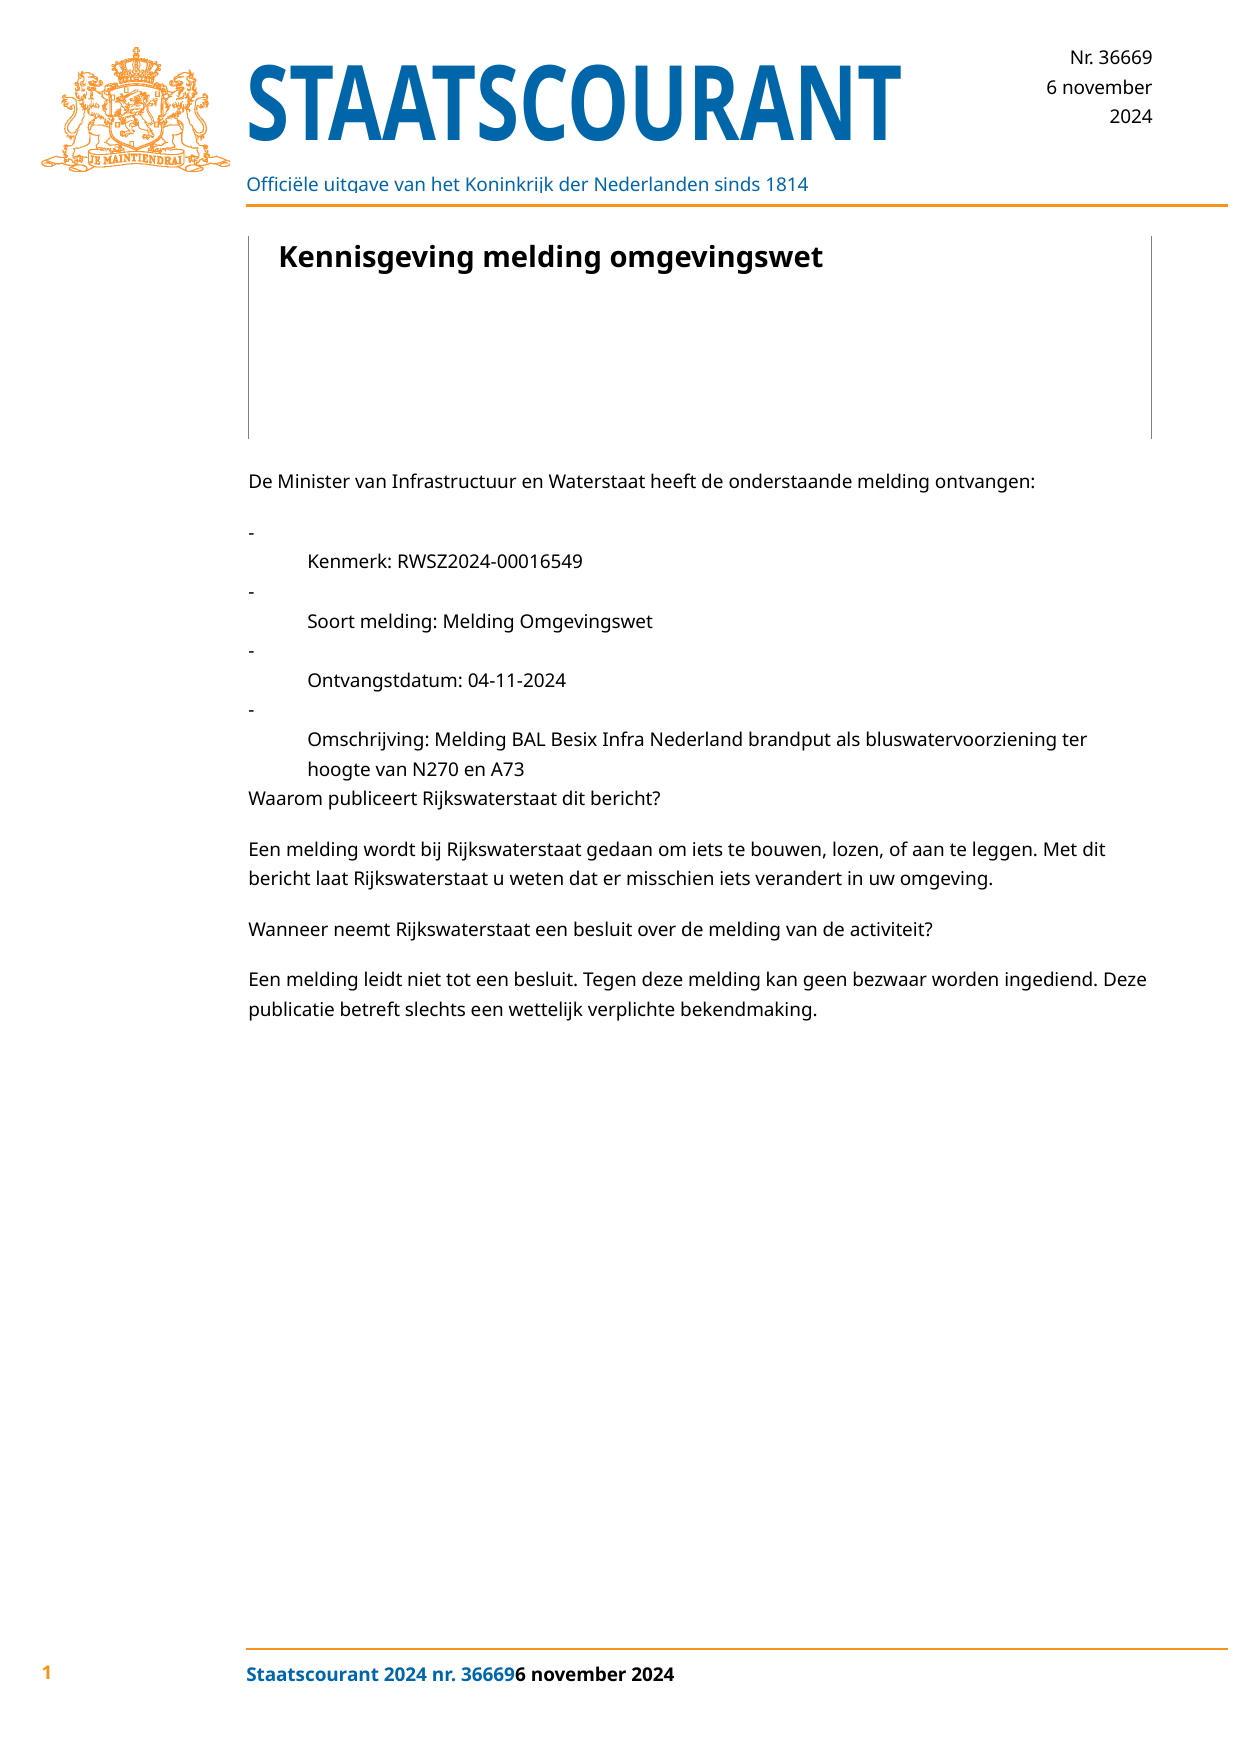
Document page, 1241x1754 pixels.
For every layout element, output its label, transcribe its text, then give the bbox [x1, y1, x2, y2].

text Een melding leidt niet tot een besluit. Tegen deze melding kan geen bezwaar worden ingediend. Deze publicatie betreft slechts een wettelijk verplichte bekendmaking. [248, 966, 1152, 1021]
list Ontvangstdatum: 04-11-2024 [248, 667, 1152, 693]
picture [912, 236, 1090, 414]
text De Minister van Infrastructuur en Waterstaat heeft de onderstaande melding ontvangen: [248, 469, 1152, 494]
text Wanneer neemt Rijkswaterstaat een besluit over de melding van de activiteit? [248, 916, 1152, 941]
table_header [850, 414, 1151, 439]
table_header [1090, 236, 1151, 413]
list Kenmerk: RWSZ2024-00016549 [248, 549, 1152, 574]
table_header [850, 236, 912, 413]
list Omschrijving: Melding BAL Besix Infra Nederland brandput als bluswatervoorziening ter hoogte van N270 en A73 [248, 726, 1152, 781]
list Soort melding: Melding Omgevingswet [248, 608, 1152, 633]
table_header Kennisgeving melding omgevingswet [249, 236, 850, 439]
text Een melding wordt bij Rijkswaterstaat gedaan om iets te bouwen, lozen, of aan te leggen. Met dit bericht laat Rijkswaterstaat u weten dat er misschien iets verandert in uw omgeving. [248, 836, 1152, 891]
picture [41, 47, 231, 172]
text Waarom publiceert Rijkswaterstaat dit bericht? [248, 785, 1152, 811]
